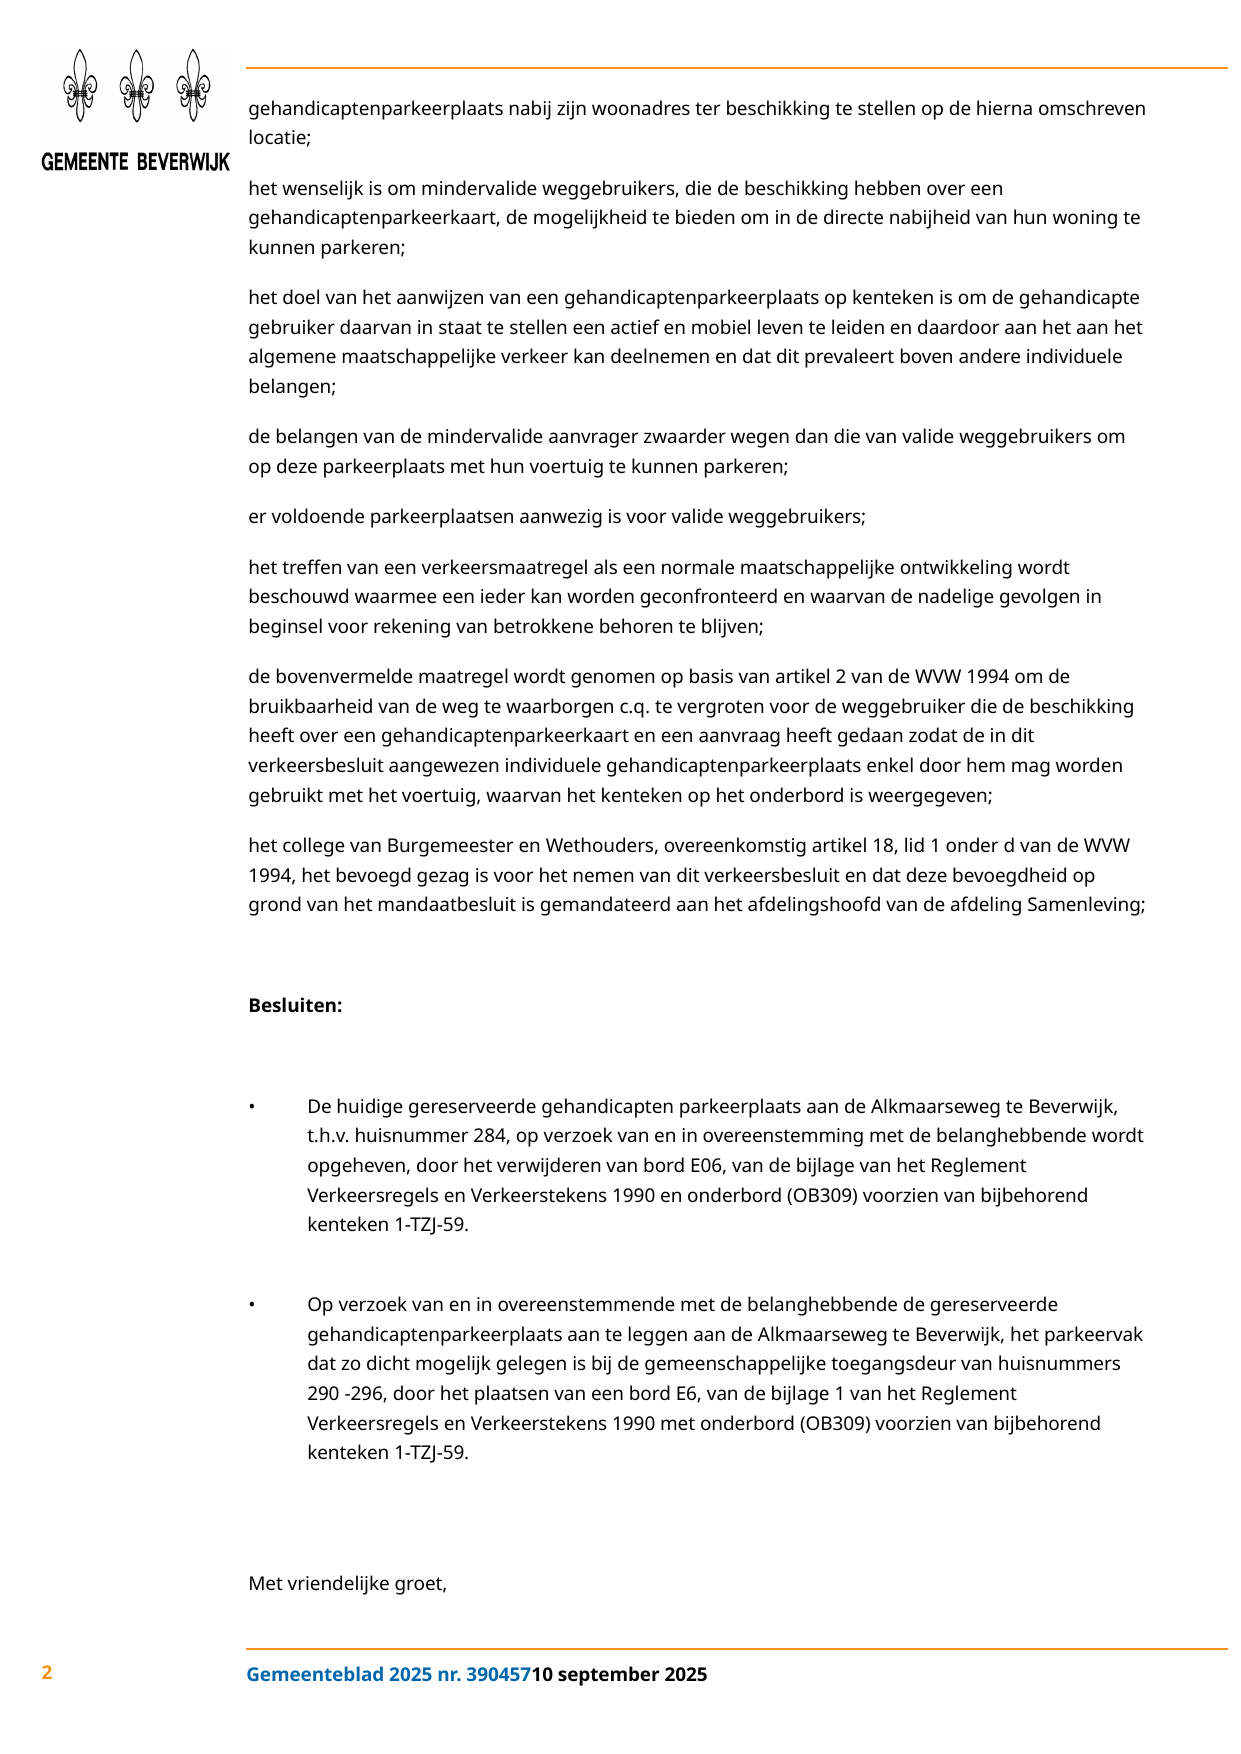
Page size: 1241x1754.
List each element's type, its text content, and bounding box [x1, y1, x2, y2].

text de belangen van de mindervalide aanvrager zwaarder wegen dan die van valide weggebruikers om op deze parkeerplaats met hun voertuig te kunnen parkeren; [248, 423, 1152, 479]
text het college van Burgemeester en Wethouders, overeenkomstig artikel 18, lid 1 onder d van de WVW 1994, het bevoegd gezag is voor het nemen van dit verkeersbesluit en dat deze bevoegdheid op grond van het mandaatbesluit is gemandateerd aan het afdelingshoofd van de afdeling Samenleving; [248, 832, 1152, 917]
list Op verzoek van en in overeenstemmende met de belanghebbende de gereserveerde gehandicaptenparkeerplaats aan te leggen aan de Alkmaarseweg te Beverwijk, het parkeervak dat zo dicht mogelijk gelegen is bij de gemeenschappelijke toegangsdeur van huisnummers 290 -296, door het plaatsen van een bord E6, van de bijlage 1 van het Reglement Verkeersregels en Verkeerstekens 1990 met onderbord (OB309) voorzien van bijbehorend kenteken 1-TZJ-59. [248, 1291, 1152, 1465]
text het wenselijk is om mindervalide weggebruikers, die de beschikking hebben over een gehandicaptenparkeerkaart, de mogelijkheid te bieden om in de directe nabijheid van hun woning te kunnen parkeren; [248, 175, 1152, 260]
picture [41, 47, 231, 172]
text Met vriendelijke groet, [248, 1570, 1152, 1596]
text Besluiten: [248, 992, 1152, 1018]
text het treffen van een verkeersmaatregel als een normale maatschappelijke ontwikkeling wordt beschouwd waarmee een ieder kan worden geconfronteerd en waarvan de nadelige gevolgen in beginsel voor rekening van betrokkene behoren te blijven; [248, 554, 1152, 639]
text de bovenvermelde maatregel wordt genomen op basis van artikel 2 van de WVW 1994 om de bruikbaarheid van de weg te waarborgen c.q. te vergroten voor de weggebruiker die de beschikking heeft over een gehandicaptenparkeerkaart en een aanvraag heeft gedaan zodat de in dit verkeersbesluit aangewezen individuele gehandicaptenparkeerplaats enkel door hem mag worden gebruikt met het voertuig, waarvan het kenteken op het onderbord is weergegeven; [248, 663, 1152, 808]
list De huidige gereserveerde gehandicapten parkeerplaats aan de Alkmaarseweg te Beverwijk, t.h.v. huisnummer 284, op verzoek van en in overeenstemming met de belanghebbende wordt opgeheven, door het verwijderen van bord E06, van de bijlage van het Reglement Verkeersregels en Verkeerstekens 1990 en onderbord (OB309) voorzien van bijbehorend kenteken 1-TZJ-59. [248, 1093, 1152, 1237]
text er voldoende parkeerplaatsen aanwezig is voor valide weggebruikers; [248, 503, 1152, 529]
text gehandicaptenparkeerplaats nabij zijn woonadres ter beschikking te stellen op de hierna omschreven locatie; [248, 95, 1152, 150]
text het doel van het aanwijzen van een gehandicaptenparkeerplaats op kenteken is om de gehandicapte gebruiker daarvan in staat te stellen een actief en mobiel leven te leiden en daardoor aan het aan het algemene maatschappelijke verkeer kan deelnemen en dat dit prevaleert boven andere individuele belangen; [248, 284, 1152, 399]
